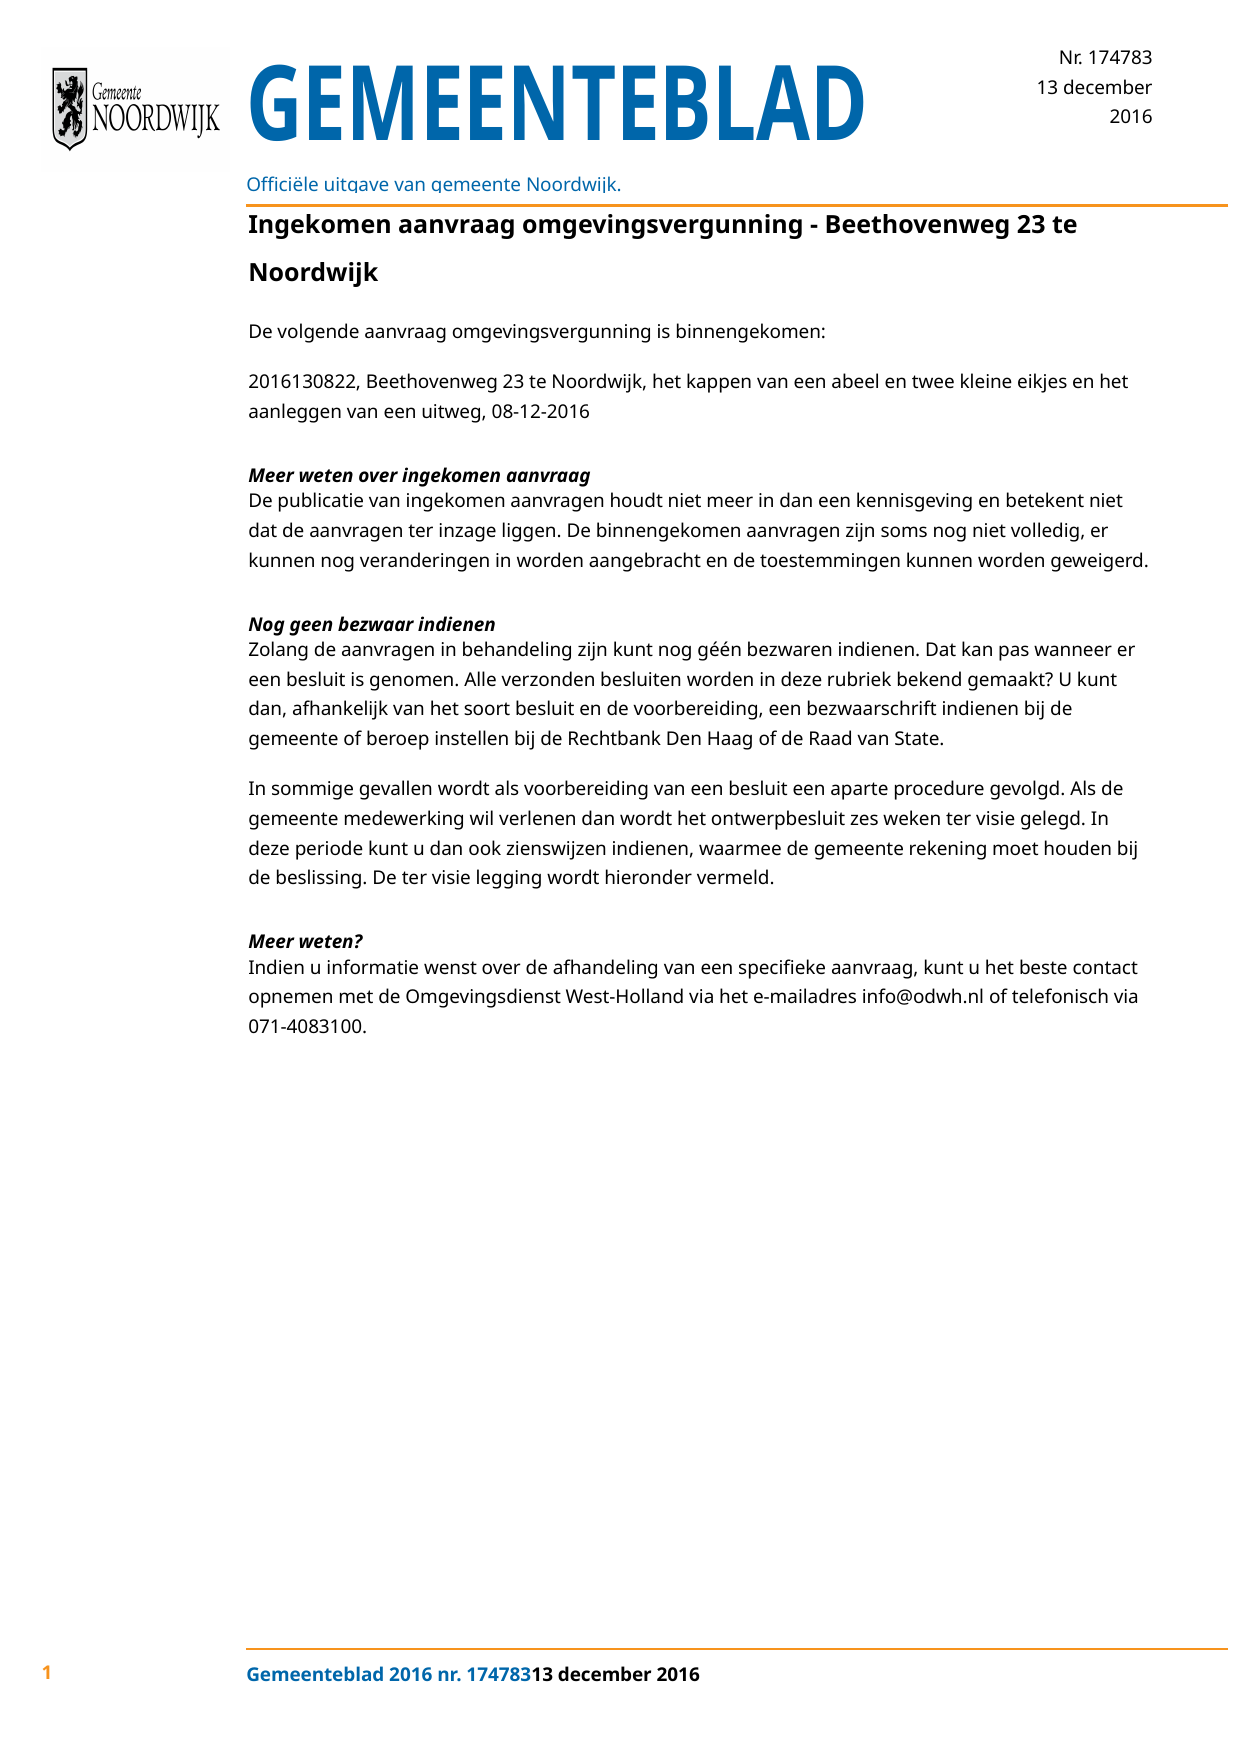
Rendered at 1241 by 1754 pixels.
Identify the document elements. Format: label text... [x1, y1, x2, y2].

text Indien u informatie wenst over de afhandeling van een specifieke aanvraag, kunt u het beste contact opnemen met de Omgevingsdienst West-Holland via het e-mailadres info@odwh.nl of telefonisch via 071-4083100. [248, 954, 1152, 1039]
picture [41, 47, 231, 172]
text De publicatie van ingekomen aanvragen houdt niet meer in dan een kennisgeving en betekent niet dat de aanvragen ter inzage liggen. De binnengekomen aanvragen zijn soms nog niet volledig, er kunnen nog veranderingen in worden aangebracht en de toestemmingen kunnen worden geweigerd. [248, 488, 1152, 572]
text De volgende aanvraag omgevingsvergunning is binnengekomen: [248, 318, 1152, 344]
text Nog geen bezwaar indienen [248, 611, 1152, 636]
text Meer weten over ingekomen aanvraag [248, 462, 1152, 488]
text Zolang de aanvragen in behandeling zijn kunt nog géén bezwaren indienen. Dat kan pas wanneer er een besluit is genomen. Alle verzonden besluiten worden in deze rubriek bekend gemaakt? U kunt dan, afhankelijk van het soort besluit en de voorbereiding, een bezwaarschrift indienen bij de gemeente of beroep instellen bij de Rechtbank Den Haag of de Raad van State. [248, 636, 1152, 751]
text Ingekomen aanvraag omgevingsvergunning - Beethovenweg 23 te Noordwijk [248, 207, 1152, 288]
text Meer weten? [248, 928, 1152, 954]
text In sommige gevallen wordt als voorbereiding van een besluit een aparte procedure gevolgd. Als de gemeente medewerking wil verlenen dan wordt het ontwerpbesluit zes weken ter visie gelegd. In deze periode kunt u dan ook zienswijzen indienen, waarmee de gemeente rekening moet houden bij de beslissing. De ter visie legging wordt hieronder vermeld. [248, 776, 1152, 890]
text 2016130822, Beethovenweg 23 te Noordwijk, het kappen van een abeel en twee kleine eikjes en het aanleggen van een uitweg, 08-12-2016 [248, 368, 1152, 424]
